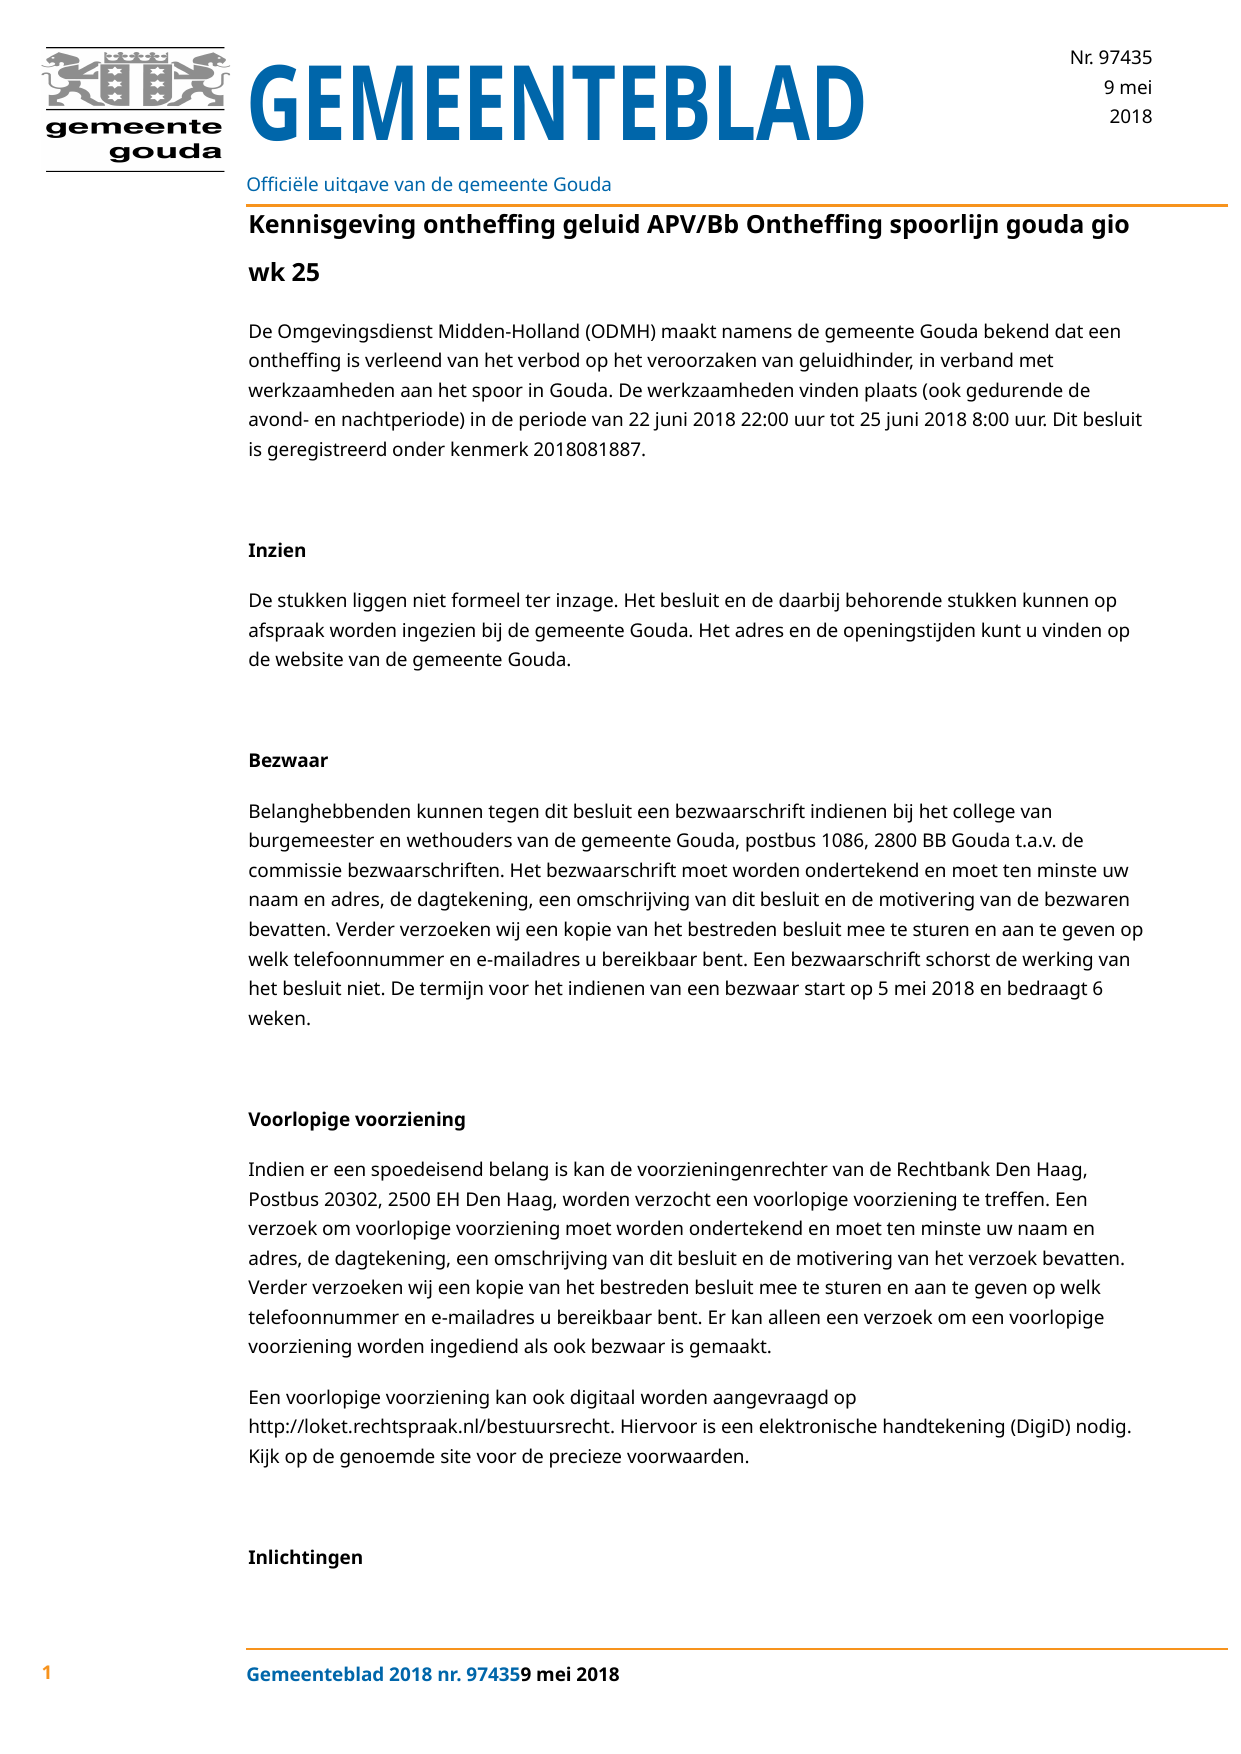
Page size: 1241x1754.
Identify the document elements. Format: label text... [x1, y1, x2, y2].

text Belanghebbenden kunnen tegen dit besluit een bezwaarschrift indienen bij het college van burgemeester en wethouders van de gemeente Gouda, postbus 1086, 2800 BB Gouda t.a.v. de commissie bezwaarschriften. Het bezwaarschrift moet worden ondertekend en moet ten minste uw naam en adres, de dagtekening, een omschrijving van dit besluit en de motivering van de bezwaren bevatten. Verder verzoeken wij een kopie van het bestreden besluit mee te sturen en aan te geven op welk telefoonnummer en e-mailadres u bereikbaar bent. Een bezwaarschrift schorst de werking van het besluit niet. De termijn voor het indienen van een bezwaar start op 5 mei 2018 en bedraagt 6 weken. [248, 798, 1152, 1031]
text De stukken liggen niet formeel ter inzage. Het besluit en de daarbij behorende stukken kunnen op afspraak worden ingezien bij de gemeente Gouda. Het adres en de openingstijden kunt u vinden op de website van de gemeente Gouda. [248, 587, 1152, 672]
text Bezwaar [248, 747, 1152, 773]
text Indien er een spoedeisend belang is kan de voorzieningenrechter van de Rechtbank Den Haag, Postbus 20302, 2500 EH Den Haag, worden verzocht een voorlopige voorziening te treffen. Een verzoek om voorlopige voorziening moet worden ondertekend en moet ten minste uw naam en adres, de dagtekening, een omschrijving van dit besluit en de motivering van het verzoek bevatten. Verder verzoeken wij een kopie van het bestreden besluit mee te sturen en aan te geven op welk telefoonnummer en e-mailadres u bereikbaar bent. Er kan alleen een verzoek om een voorlopige voorziening worden ingediend als ook bezwaar is gemaakt. [248, 1156, 1152, 1359]
text Inzien [248, 537, 1152, 563]
text Voorlopige voorziening [248, 1106, 1152, 1132]
text Een voorlopige voorziening kan ook digitaal worden aangevraagd op http://loket.rechtspraak.nl/bestuursrecht. Hiervoor is een elektronische handtekening (DigiD) nodig. Kijk op de genoemde site voor de precieze voorwaarden. [248, 1384, 1152, 1469]
text De Omgevingsdienst Midden-Holland (ODMH) maakt namens de gemeente Gouda bekend dat een ontheffing is verleend van het verbod op het veroorzaken van geluidhinder, in verband met werkzaamheden aan het spoor in Gouda. De werkzaamheden vinden plaats (ook gedurende de avond- en nachtperiode) in de periode van 22 juni 2018 22:00 uur tot 25 juni 2018 8:00 uur. Dit besluit is geregistreerd onder kenmerk 2018081887. [248, 318, 1152, 462]
text Inlichtingen [248, 1544, 1152, 1570]
picture [41, 47, 231, 172]
text Kennisgeving ontheffing geluid APV/Bb Ontheffing spoorlijn gouda gio wk 25 [248, 207, 1152, 288]
